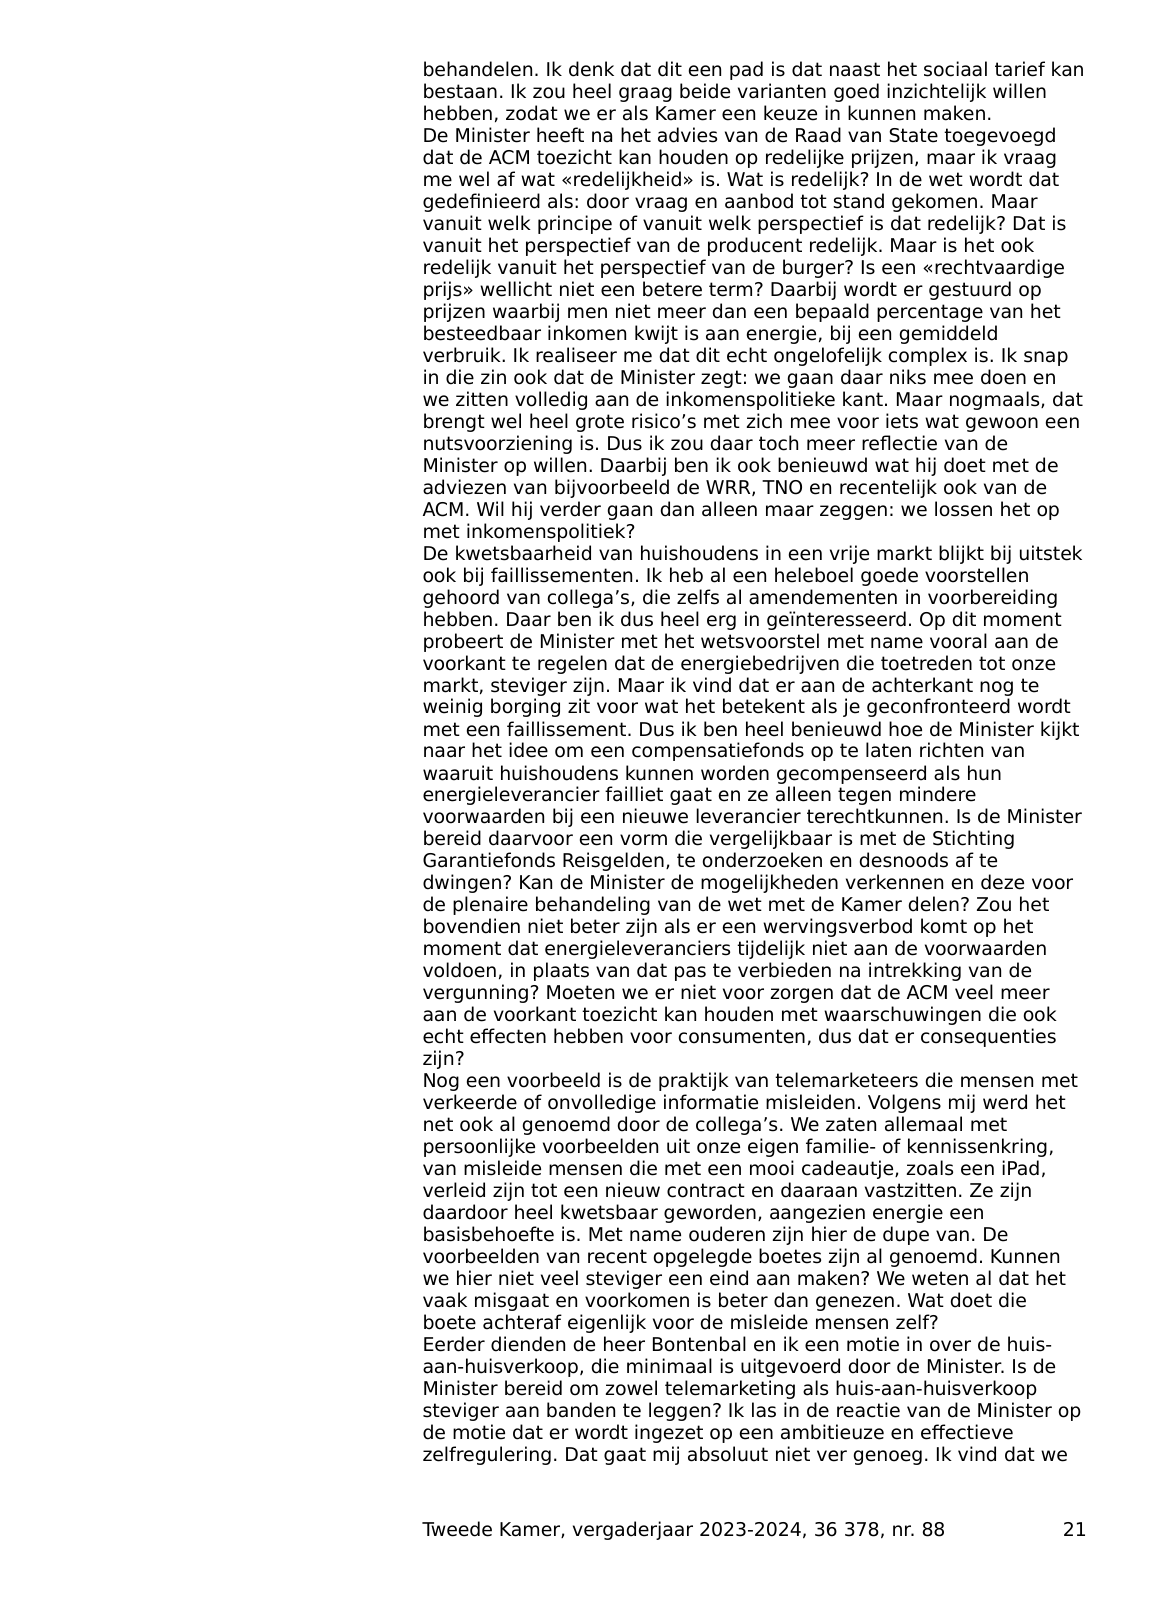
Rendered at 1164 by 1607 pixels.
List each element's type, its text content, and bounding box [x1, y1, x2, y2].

text De kwetsbaarheid van huishoudens in een vrije markt blijkt bij uitstek ook bij faillissementen. Ik heb al een heleboel goede voorstellen gehoord van collega’s, die zelfs al amendementen in voorbereiding hebben. Daar ben ik dus heel erg in geïnteresseerd. Op dit moment probeert de Minister met het wetsvoorstel met name vooral aan de voorkant te regelen dat de energiebedrijven die toetreden tot onze markt, steviger zijn. Maar ik vind dat er aan de achterkant nog te weinig borging zit voor wat het betekent als je geconfronteerd wordt met een faillissement. Dus ik ben heel benieuwd hoe de Minister kijkt naar het idee om een compensatiefonds op te laten richten van waaruit huishoudens kunnen worden gecompenseerd als hun energieleverancier failliet gaat en ze alleen tegen mindere voorwaarden bij een nieuwe leverancier terechtkunnen. Is de Minister bereid daarvoor een vorm die vergelijkbaar is met de Stichting Garantiefonds Reisgelden, te onderzoeken en desnoods af te dwingen? Kan de Minister de mogelijkheden verkennen en deze voor de plenaire behandeling van de wet met de Kamer delen? Zou het bovendien niet beter zijn als er een wervingsverbod komt op het moment dat energieleveranciers tijdelijk niet aan de voorwaarden voldoen, in plaats van dat pas te verbieden na intrekking van de vergunning? Moeten we er niet voor zorgen dat de ACM veel meer aan de voorkant toezicht kan houden met waarschuwingen die ook echt effecten hebben voor consumenten, dus dat er consequenties zijn? [422, 543, 1087, 1070]
text Nog een voorbeeld is de praktijk van telemarketeers die mensen met verkeerde of onvolledige informatie misleiden. Volgens mij werd het net ook al genoemd door de collega’s. We zaten allemaal met persoonlijke voorbeelden uit onze eigen familie- of kennissenkring, van misleide mensen die met een mooi cadeautje, zoals een iPad, verleid zijn tot een nieuw contract en daaraan vastzitten. Ze zijn daardoor heel kwetsbaar geworden, aangezien energie een basisbehoefte is. Met name ouderen zijn hier de dupe van. De voorbeelden van recent opgelegde boetes zijn al genoemd. Kunnen we hier niet veel steviger een eind aan maken? We weten al dat het vaak misgaat en voorkomen is beter dan genezen. Wat doet die boete achteraf eigenlijk voor de misleide mensen zelf? [422, 1070, 1087, 1334]
text De Minister heeft na het advies van de Raad van State toegevoegd dat de ACM toezicht kan houden op redelijke prijzen, maar ik vraag me wel af wat «redelijkheid» is. Wat is redelijk? In de wet wordt dat gedefinieerd als: door vraag en aanbod tot stand gekomen. Maar vanuit welk principe of vanuit welk perspectief is dat redelijk? Dat is vanuit het perspectief van de producent redelijk. Maar is het ook redelijk vanuit het perspectief van de burger? Is een «rechtvaardige prijs» wellicht niet een betere term? Daarbij wordt er gestuurd op prijzen waarbij men niet meer dan een bepaald percentage van het besteedbaar inkomen kwijt is aan energie, bij een gemiddeld verbruik. Ik realiseer me dat dit echt ongelofelijk complex is. Ik snap in die zin ook dat de Minister zegt: we gaan daar niks mee doen en we zitten volledig aan de inkomenspolitieke kant. Maar nogmaals, dat brengt wel heel grote risico’s met zich mee voor iets wat gewoon een nutsvoorziening is. Dus ik zou daar toch meer reflectie van de Minister op willen. Daarbij ben ik ook benieuwd wat hij doet met de adviezen van bijvoorbeeld de WRR, TNO en recentelijk ook van de ACM. Wil hij verder gaan dan alleen maar zeggen: we lossen het op met inkomenspolitiek? [422, 125, 1087, 543]
text behandelen. Ik denk dat dit een pad is dat naast het sociaal tarief kan bestaan. Ik zou heel graag beide varianten goed inzichtelijk willen hebben, zodat we er als Kamer een keuze in kunnen maken. [422, 59, 1087, 125]
text Eerder dienden de heer Bontenbal en ik een motie in over de huis-aan-huisverkoop, die minimaal is uitgevoerd door de Minister. Is de Minister bereid om zowel telemarketing als huis-aan-huisverkoop steviger aan banden te leggen? Ik las in de reactie van de Minister op de motie dat er wordt ingezet op een ambitieuze en effectieve zelfregulering. Dat gaat mij absoluut niet ver genoeg. Ik vind dat we [422, 1334, 1087, 1466]
